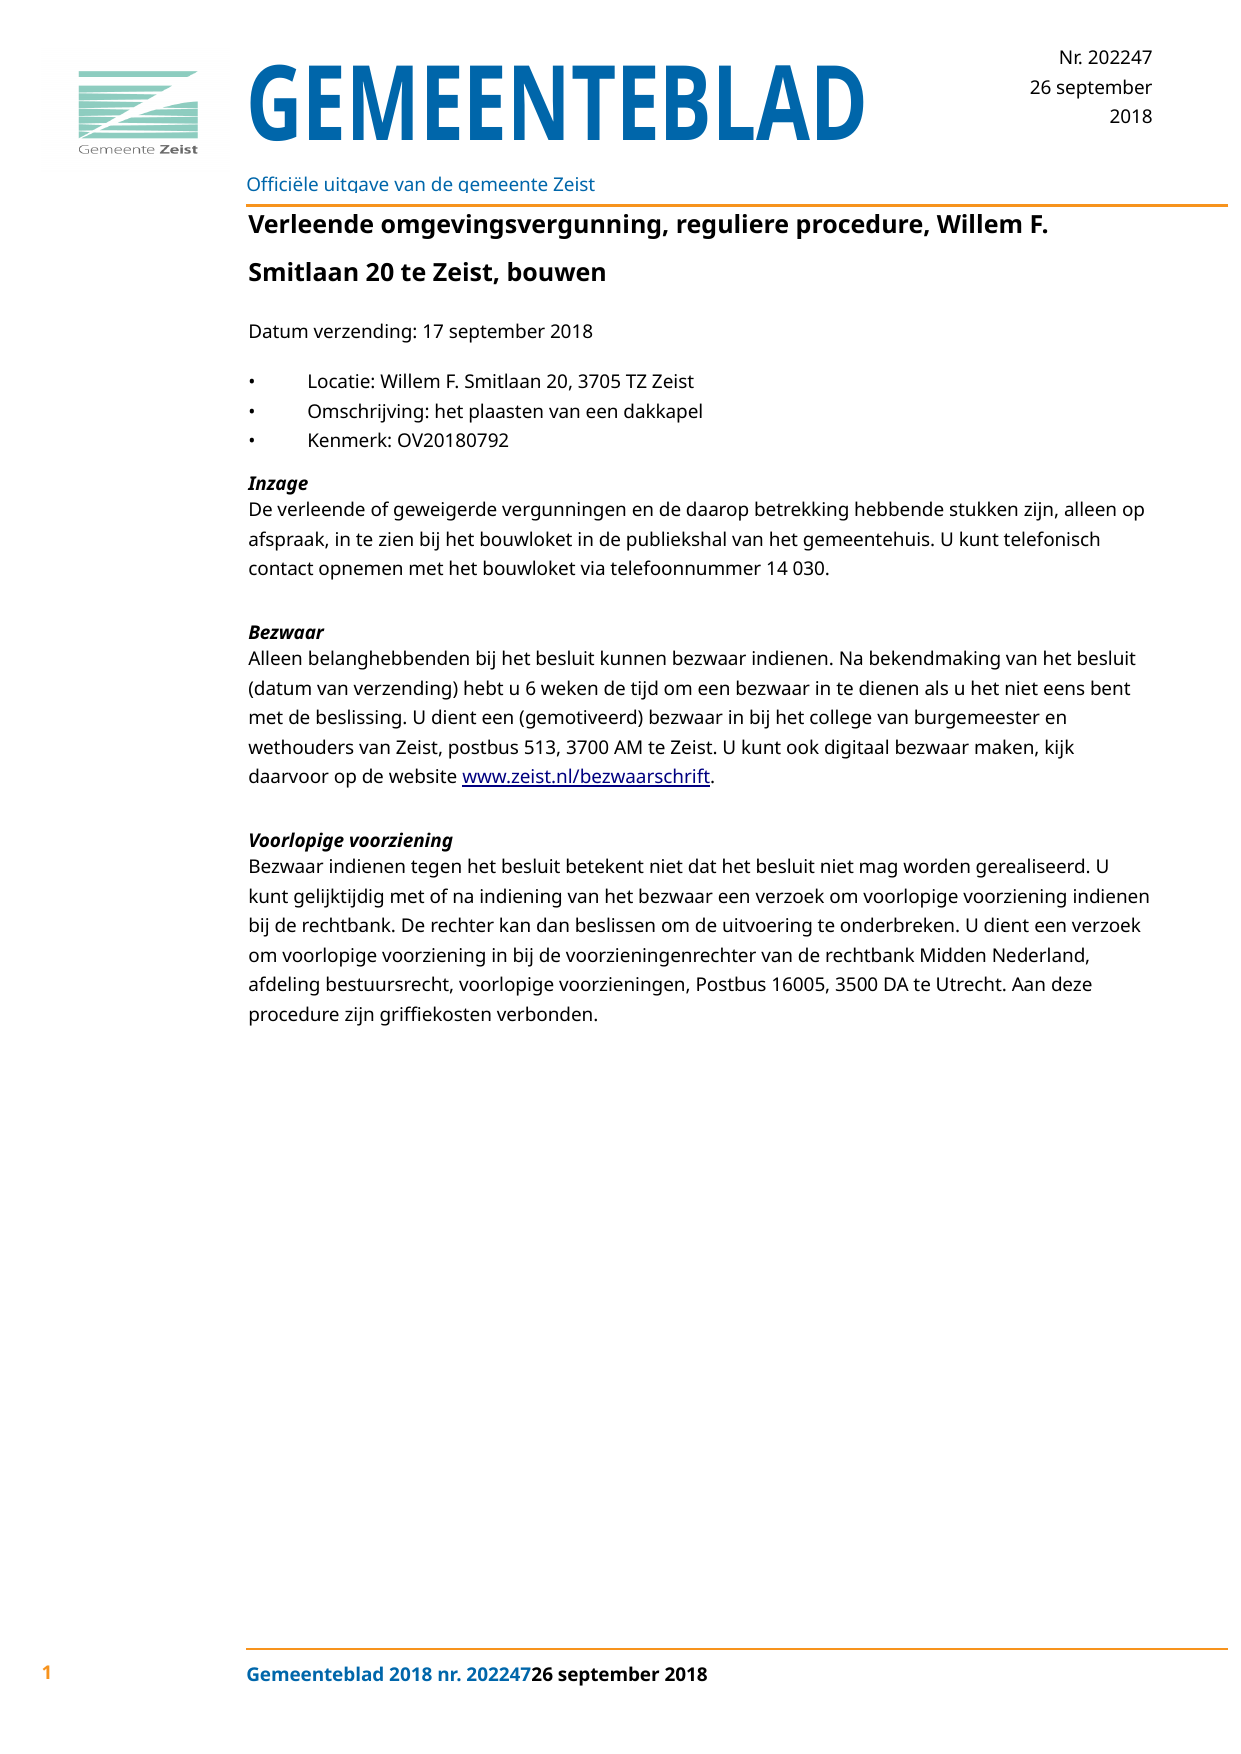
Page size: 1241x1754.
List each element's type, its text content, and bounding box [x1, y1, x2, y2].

text Voorlopige voorziening [248, 827, 1152, 853]
text Alleen belanghebbenden bij het besluit kunnen bezwaar indienen. Na bekendmaking van het besluit (datum van verzending) hebt u 6 weken de tijd om een bezwaar in te dienen als u het niet eens bent met de beslissing. U dient een (gemotiveerd) bezwaar in bij het college van burgemeester en wethouders van Zeist, postbus 513, 3700 AM te Zeist. U kunt ook digitaal bezwaar maken, kijk daarvoor op de website www.zeist.nl/bezwaarschrift. [248, 645, 1152, 789]
text Datum verzending: 17 september 2018 [248, 318, 1152, 344]
text Bezwaar [248, 619, 1152, 645]
text Verleende omgevingsvergunning, reguliere procedure, Willem F. Smitlaan 20 te Zeist, bouwen [248, 207, 1152, 288]
list Locatie: Willem F. Smitlaan 20, 3705 TZ Zeist [248, 368, 1152, 394]
text De verleende of geweigerde vergunningen en de daarop betrekking hebbende stukken zijn, alleen op afspraak, in te zien bij het bouwloket in de publiekshal van het gemeentehuis. U kunt telefonisch contact opnemen met het bouwloket via telefoonnummer 14 030. [248, 496, 1152, 581]
text Bezwaar indienen tegen het besluit betekent niet dat het besluit niet mag worden gerealiseerd. U kunt gelijktijdig met of na indiening van het bezwaar een verzoek om voorlopige voorziening indienen bij de rechtbank. De rechter kan dan beslissen om de uitvoering te onderbreken. U dient een verzoek om voorlopige voorziening in bij de voorzieningenrechter van de rechtbank Midden Nederland, afdeling bestuursrecht, voorlopige voorzieningen, Postbus 16005, 3500 DA te Utrecht. Aan deze procedure zijn griffiekosten verbonden. [248, 853, 1152, 1027]
picture [41, 47, 231, 172]
text Inzage [248, 471, 1152, 496]
list Kenmerk: OV20180792 [248, 427, 1152, 453]
list Omschrijving: het plaasten van een dakkapel [248, 398, 1152, 424]
